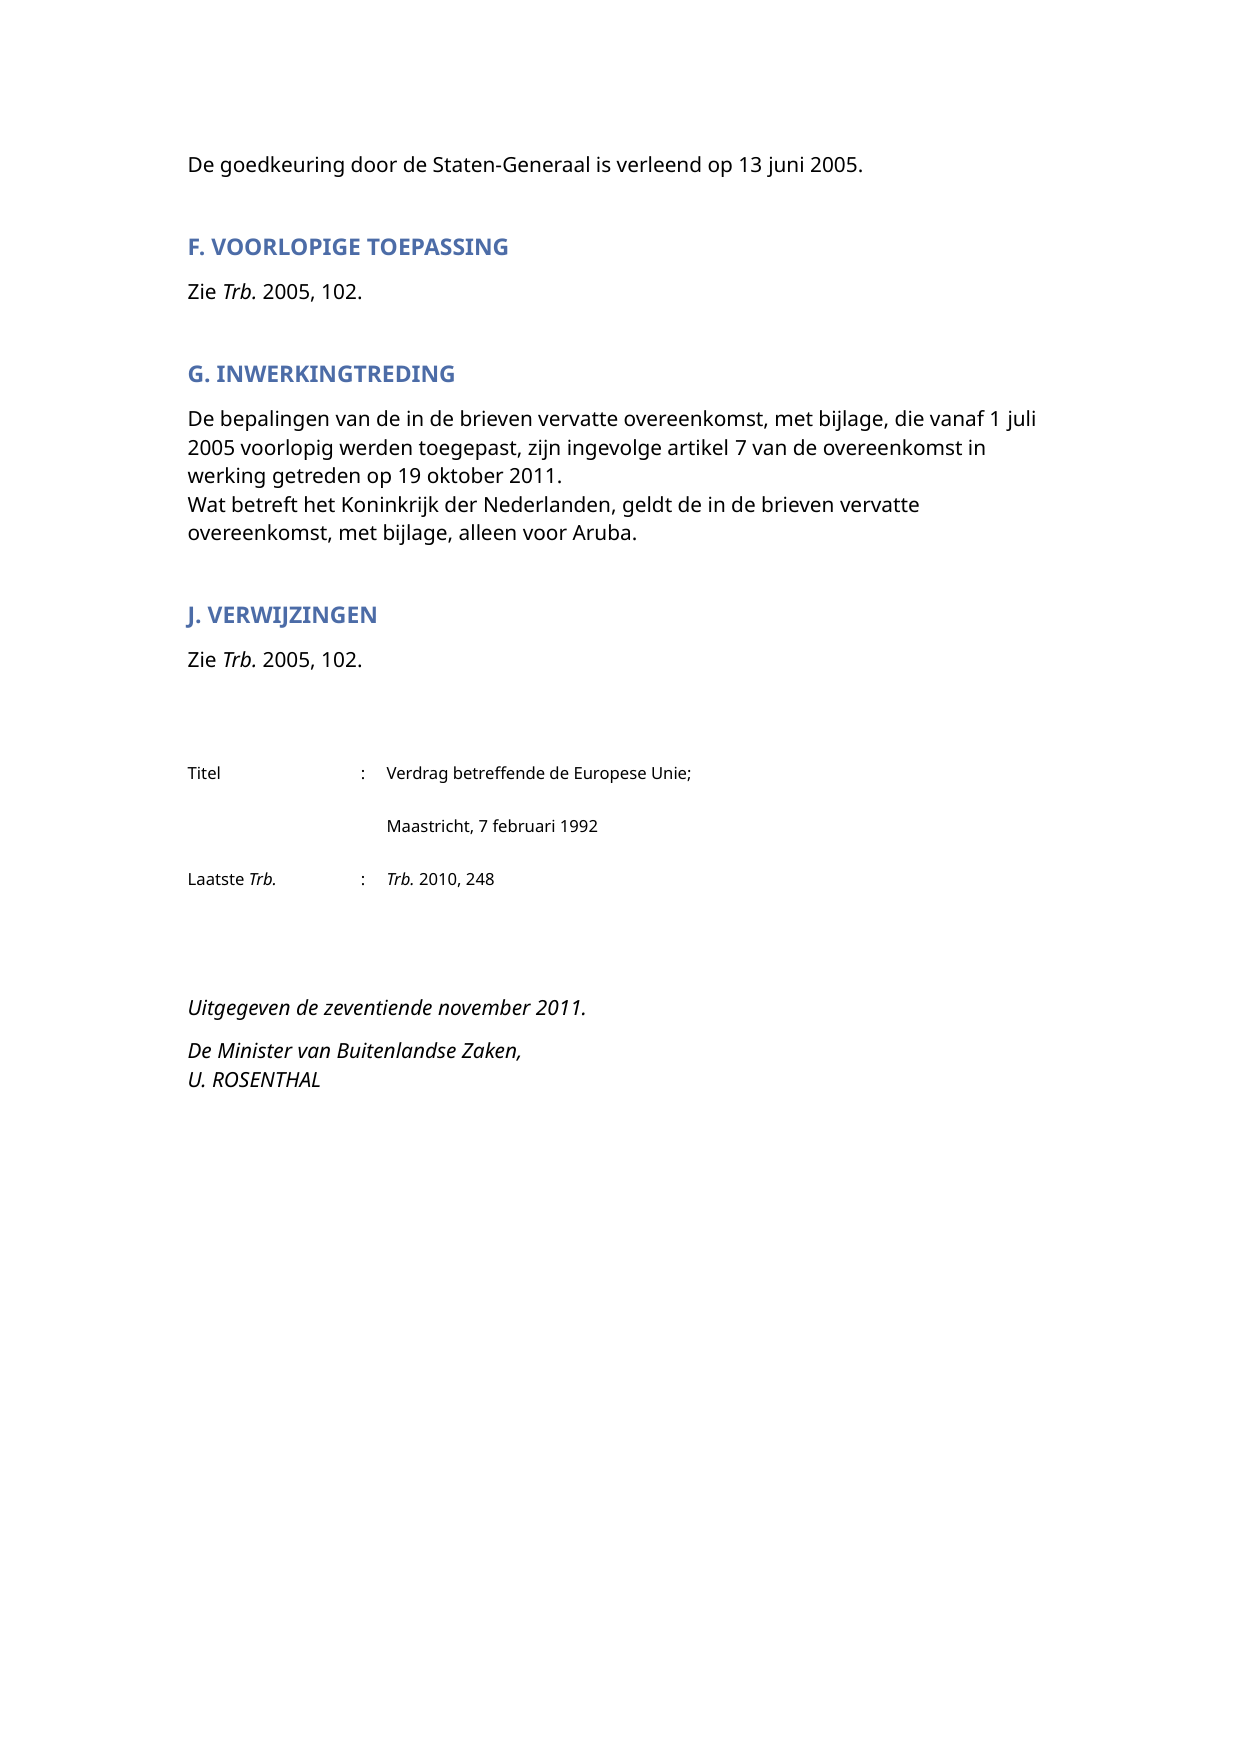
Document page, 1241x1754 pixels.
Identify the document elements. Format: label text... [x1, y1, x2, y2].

text Uitgegeven de zeventiende november 2011. [187, 993, 1053, 1022]
subtitle J. VERWIJZINGEN [187, 599, 1053, 630]
table_header : [361, 762, 386, 867]
subtitle F. VOORLOPIGE TOEPASSING [187, 231, 1053, 262]
subtitle G. INWERKINGTREDING [187, 358, 1053, 389]
table_cell Laatste Trb. [188, 867, 361, 920]
table_cell Trb. 2010, 248 [386, 867, 1053, 920]
text U. ROSENTHAL [187, 1065, 1053, 1093]
text De goedkeuring door de Staten-Generaal is verleend op 13 juni 2005. [187, 150, 1053, 178]
text Zie Trb. 2005, 102. [187, 277, 1053, 306]
text De Minister van Buitenlandse Zaken, [187, 1037, 1053, 1065]
text Zie Trb. 2005, 102. [187, 645, 1053, 674]
table_header Titel [188, 762, 361, 867]
table_header Verdrag betreffende de Europese Unie; Maastricht, 7 februari 1992 [386, 762, 1053, 867]
table_cell : [361, 867, 386, 920]
text Wat betreft het Koninkrijk der Nederlanden, geldt de in de brieven vervatte overeenkomst, met bijlage, alleen voor Aruba. [187, 490, 1053, 547]
text De bepalingen van de in de brieven vervatte overeenkomst, met bijlage, die vanaf 1 juli 2005 voorlopig werden toegepast, zijn ingevolge artikel 7 van de overeenkomst in werking getreden op 19 oktober 2011. [187, 404, 1053, 490]
